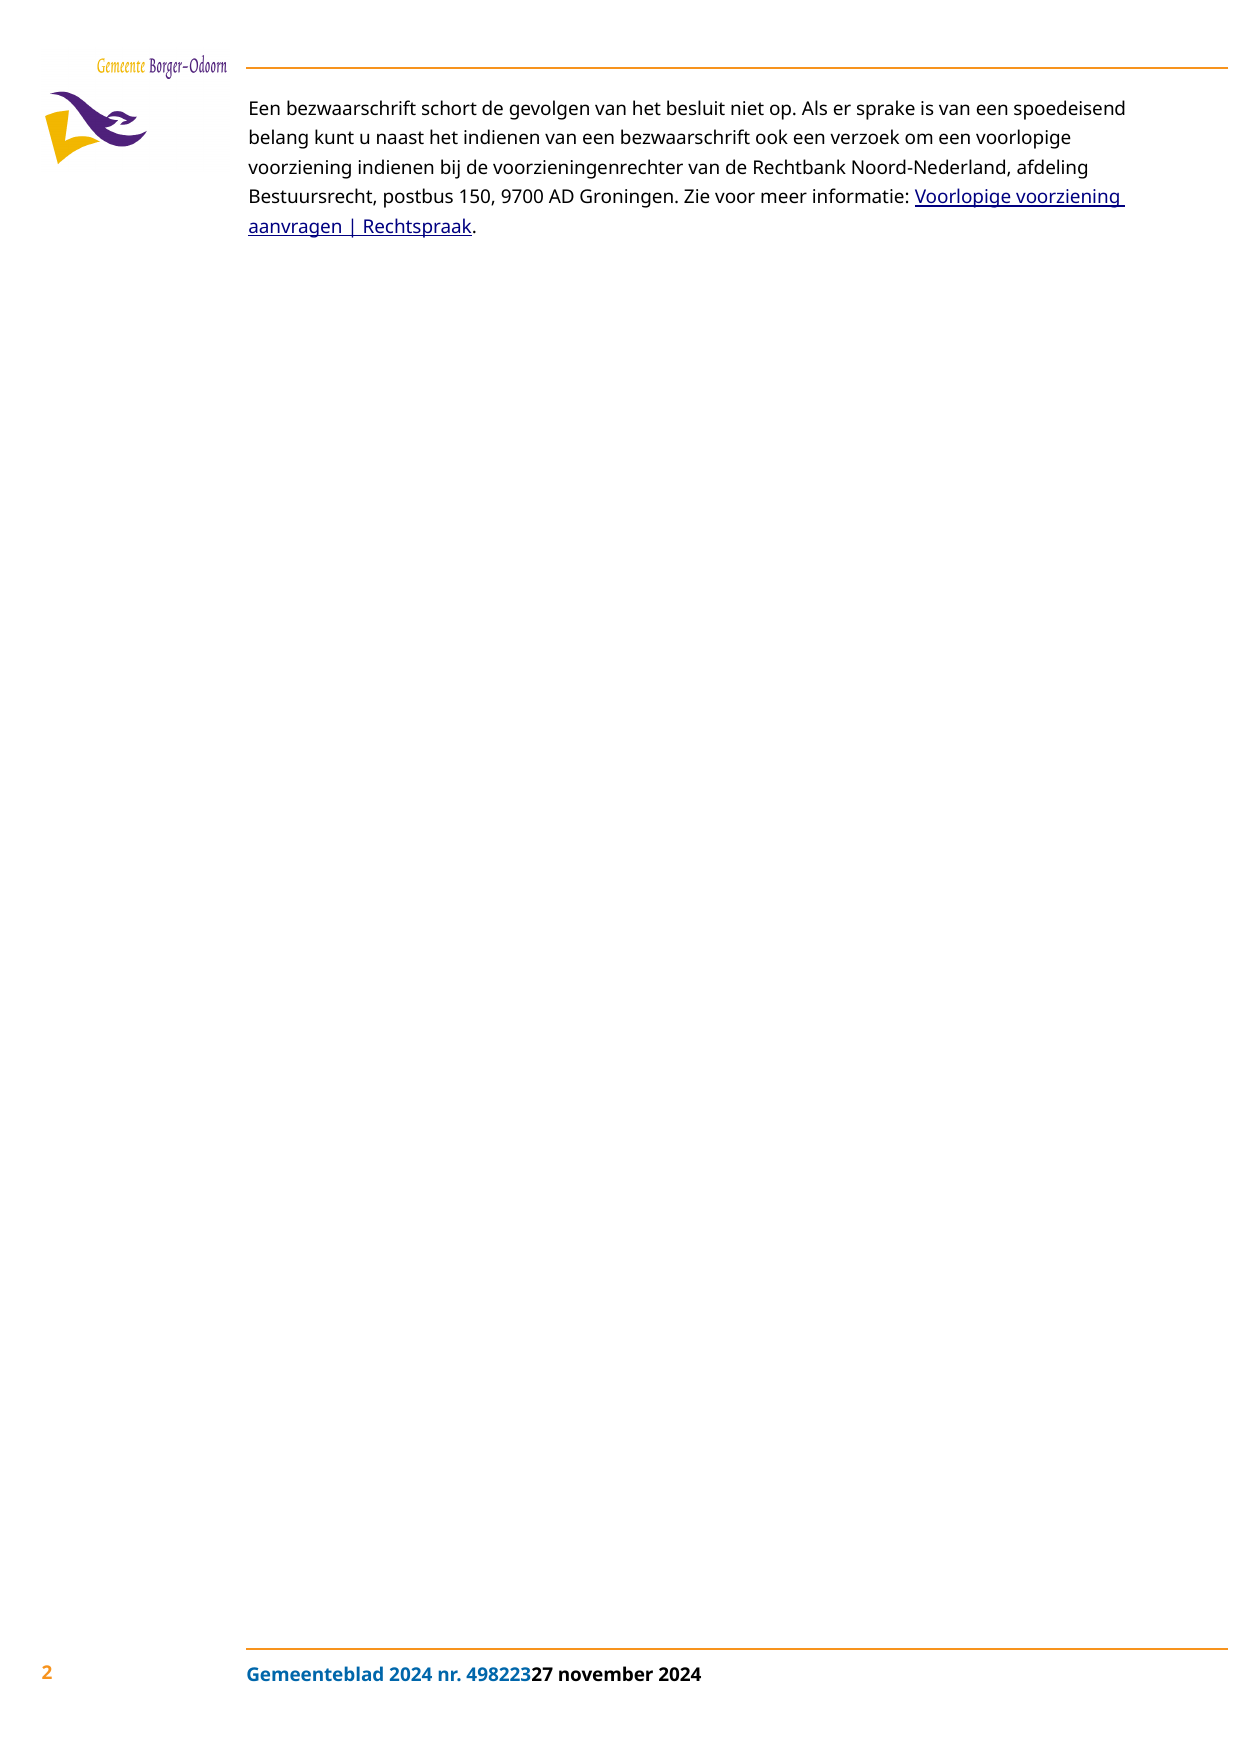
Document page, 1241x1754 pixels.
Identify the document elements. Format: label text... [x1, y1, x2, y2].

picture [41, 47, 231, 172]
text Een bezwaarschrift schort de gevolgen van het besluit niet op. Als er sprake is van een spoedeisend belang kunt u naast het indienen van een bezwaarschrift ook een verzoek om een voorlopige voorziening indienen bij de voorzieningenrechter van de Rechtbank Noord-Nederland, afdeling Bestuursrecht, postbus 150, 9700 AD Groningen. Zie voor meer informatie: Voorlopige voorziening aanvragen | Rechtspraak. [248, 95, 1152, 239]
